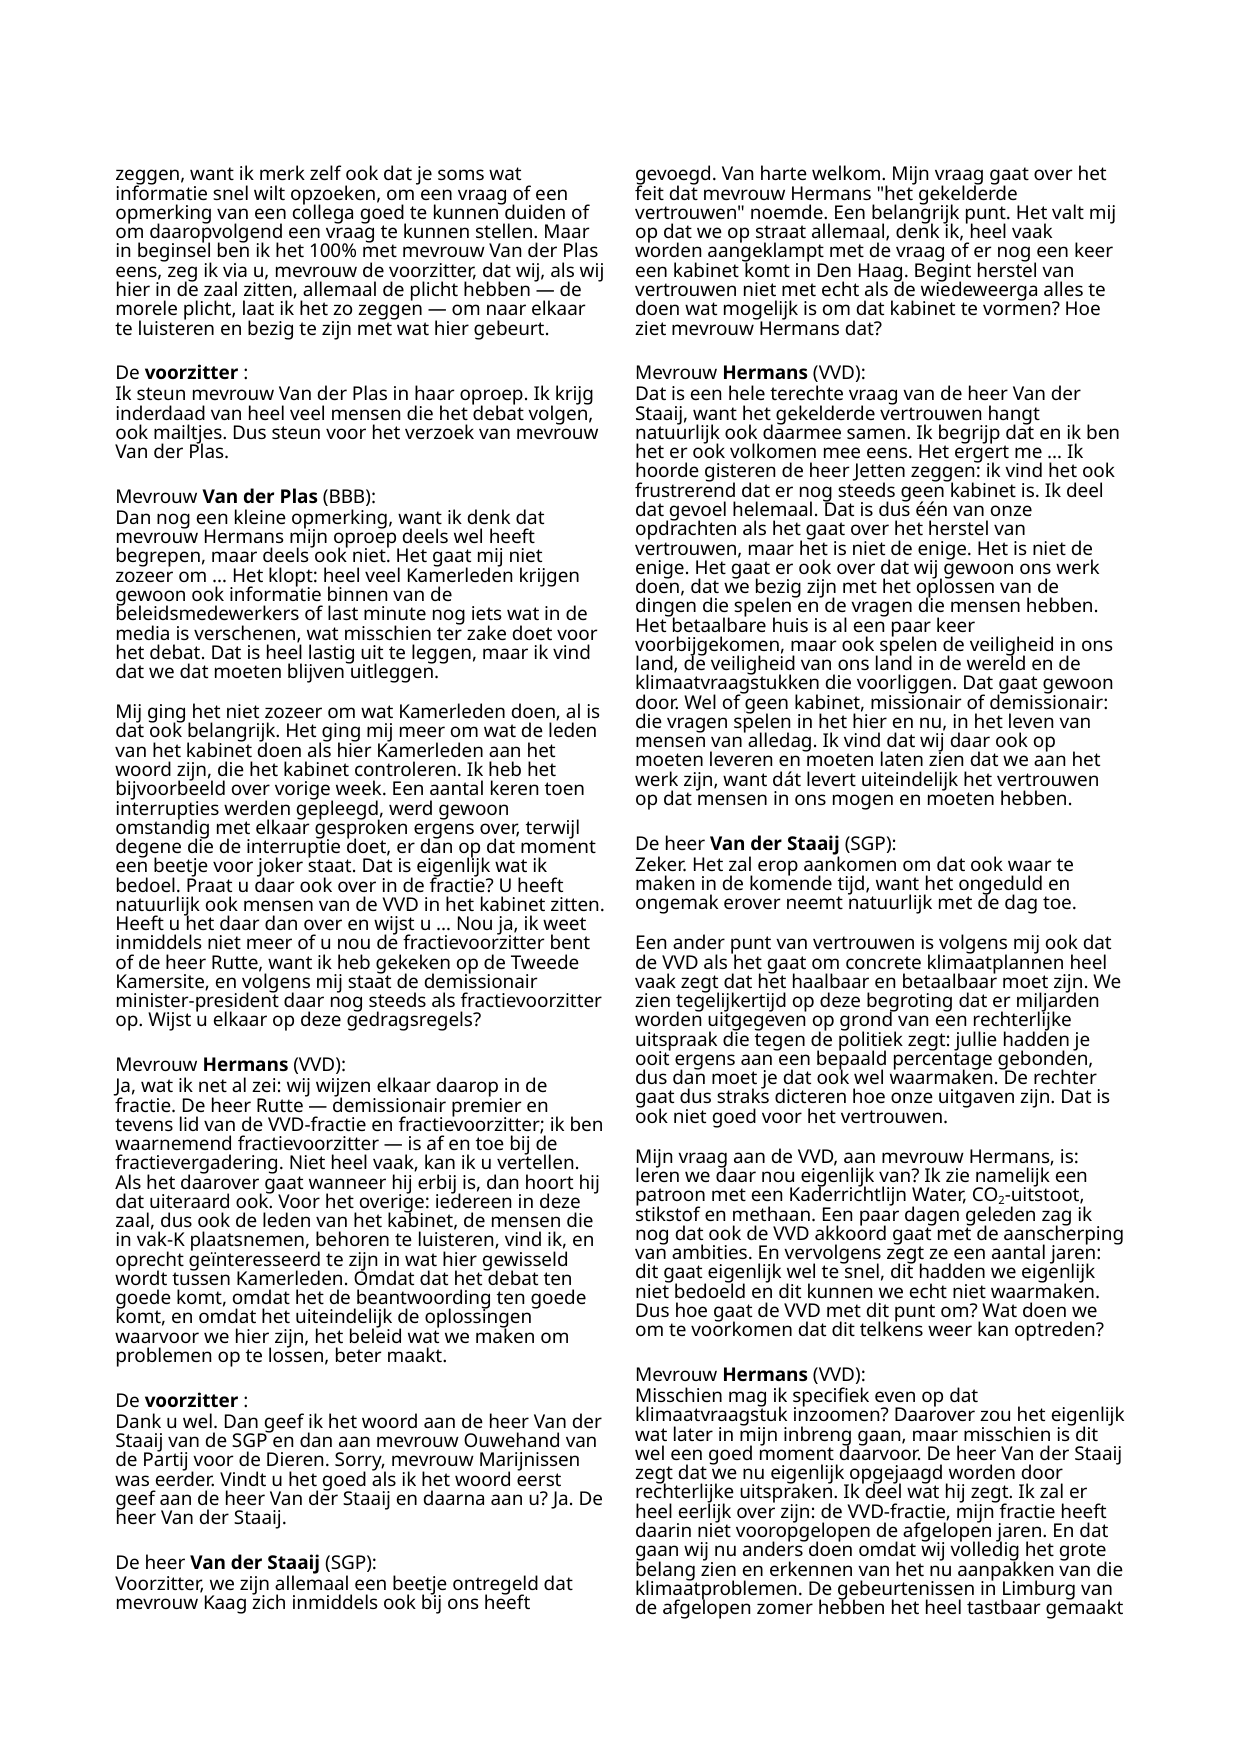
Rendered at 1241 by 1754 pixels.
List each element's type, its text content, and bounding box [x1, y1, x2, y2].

text Mevrouw Hermans (VVD): [635, 359, 1125, 385]
text Mij ging het niet zozeer om wat Kamerleden doen, al is dat ook belangrijk. Het ging mij meer om wat de leden van het kabinet doen als hier Kamerleden aan het woord zijn, die het kabinet controleren. Ik heb het bijvoorbeeld over vorige week. Een aantal keren toen interrupties werden gepleegd, werd gewoon omstandig met elkaar gesproken ergens over, terwijl degene die de interruptie doet, er dan op dat moment een beetje voor joker staat. Dat is eigenlijk wat ik bedoel. Praat u daar ook over in de fractie? U heeft natuurlijk ook mensen van de VVD in het kabinet zitten. Heeft u het daar dan over en wijst u … Nou ja, ik weet inmiddels niet meer of u nou de fractievoorzitter bent of de heer Rutte, want ik heb gekeken op de Tweede Kamersite, en volgens mij staat de demissionair minister-president daar nog steeds als fractievoorzitter op. Wijst u elkaar op deze gedragsregels? [115, 703, 605, 1031]
text De voorzitter : [115, 359, 605, 385]
text Mijn vraag aan de VVD, aan mevrouw Hermans, is: leren we daar nou eigenlijk van? Ik zie namelijk een patroon met een Kaderrichtlijn Water, CO2-uitstoot, stikstof en methaan. Een paar dagen geleden zag ik nog dat ook de VVD akkoord gaat met de aanscherping van ambities. En vervolgens zegt ze een aantal jaren: dit gaat eigenlijk wel te snel, dit hadden we eigenlijk niet bedoeld en dit kunnen we echt niet waarmaken. Dus hoe gaat de VVD met dit punt om? Wat doen we om te voorkomen dat dit telkens weer kan optreden? [635, 1148, 1125, 1341]
text zeggen, want ik merk zelf ook dat je soms wat informatie snel wilt opzoeken, om een vraag of een opmerking van een collega goed te kunnen duiden of om daaropvolgend een vraag te kunnen stellen. Maar in beginsel ben ik het 100% met mevrouw Van der Plas eens, zeg ik via u, mevrouw de voorzitter, dat wij, als wij hier in de zaal zitten, allemaal de plicht hebben — de morele plicht, laat ik het zo zeggen — om naar elkaar te luisteren en bezig te zijn met wat hier gebeurt. [115, 165, 605, 339]
text Dan nog een kleine opmerking, want ik denk dat mevrouw Hermans mijn oproep deels wel heeft begrepen, maar deels ook niet. Het gaat mij niet zozeer om … Het klopt: heel veel Kamerleden krijgen gewoon ook informatie binnen van de beleidsmedewerkers of last minute nog iets wat in de media is verschenen, wat misschien ter zake doet voor het debat. Dat is heel lastig uit te leggen, maar ik vind dat we dat moeten blijven uitleggen. [115, 509, 605, 682]
text Zeker. Het zal erop aankomen om dat ook waar te maken in de komende tijd, want het ongeduld en ongemak erover neemt natuurlijk met de dag toe. [635, 856, 1125, 914]
text Mevrouw Van der Plas (BBB): [115, 483, 605, 509]
text Mevrouw Hermans (VVD): [635, 1361, 1125, 1387]
text Een ander punt van vertrouwen is volgens mij ook dat de VVD als het gaat om concrete klimaatplannen heel vaak zegt dat het haalbaar en betaalbaar moet zijn. We zien tegelijkertijd op deze begroting dat er miljarden worden uitgegeven op grond van een rechterlijke uitspraak die tegen de politiek zegt: jullie hadden je ooit ergens aan een bepaald percentage gebonden, dus dan moet je dat ook wel waarmaken. De rechter gaat dus straks dicteren hoe onze uitgaven zijn. Dat is ook niet goed voor het vertrouwen. [635, 934, 1125, 1127]
text gevoegd. Van harte welkom. Mijn vraag gaat over het feit dat mevrouw Hermans "het gekelderde vertrouwen" noemde. Een belangrijk punt. Het valt mij op dat we op straat allemaal, denk ik, heel vaak worden aangeklampt met de vraag of er nog een keer een kabinet komt in Den Haag. Begint herstel van vertrouwen niet met echt als de wiedeweerga alles te doen wat mogelijk is om dat kabinet te vormen? Hoe ziet mevrouw Hermans dat? [635, 165, 1125, 339]
text Misschien mag ik specifiek even op dat klimaatvraagstuk inzoomen? Daarover zou het eigenlijk wat later in mijn inbreng gaan, maar misschien is dit wel een goed moment daarvoor. De heer Van der Staaij zegt dat we nu eigenlijk opgejaagd worden door rechterlijke uitspraken. Ik deel wat hij zegt. Ik zal er heel eerlijk over zijn: de VVD-fractie, mijn fractie heeft daarin niet vooropgelopen de afgelopen jaren. En dat gaan wij nu anders doen omdat wij volledig het grote belang zien en erkennen van het nu aanpakken van die klimaatproblemen. De gebeurtenissen in Limburg van de afgelopen zomer hebben het heel tastbaar gemaakt [635, 1387, 1125, 1618]
text Voorzitter, we zijn allemaal een beetje ontregeld dat mevrouw Kaag zich inmiddels ook bij ons heeft [115, 1575, 605, 1614]
text Dank u wel. Dan geef ik het woord aan de heer Van der Staaij van de SGP en dan aan mevrouw Ouwehand van de Partij voor de Dieren. Sorry, mevrouw Marijnissen was eerder. Vindt u het goed als ik het woord eerst geef aan de heer Van der Staaij en daarna aan u? Ja. De heer Van der Staaij. [115, 1413, 605, 1528]
text Mevrouw Hermans (VVD): [115, 1052, 605, 1077]
text De voorzitter : [115, 1387, 605, 1413]
text Dat is een hele terechte vraag van de heer Van der Staaij, want het gekelderde vertrouwen hangt natuurlijk ook daarmee samen. Ik begrijp dat en ik ben het er ook volkomen mee eens. Het ergert me … Ik hoorde gisteren de heer Jetten zeggen: ik vind het ook frustrerend dat er nog steeds geen kabinet is. Ik deel dat gevoel helemaal. Dat is dus één van onze opdrachten als het gaat over het herstel van vertrouwen, maar het is niet de enige. Het is niet de enige. Het gaat er ook over dat wij gewoon ons werk doen, dat we bezig zijn met het oplossen van de dingen die spelen en de vragen die mensen hebben. Het betaalbare huis is al een paar keer voorbijgekomen, maar ook spelen de veiligheid in ons land, de veiligheid van ons land in de wereld en de klimaatvraagstukken die voorliggen. Dat gaat gewoon door. Wel of geen kabinet, missionair of demissionair: die vragen spelen in het hier en nu, in het leven van mensen van alledag. Ik vind dat wij daar ook op moeten leveren en moeten laten zien dat we aan het werk zijn, want dát levert uiteindelijk het vertrouwen op dat mensen in ons mogen en moeten hebben. [635, 385, 1125, 809]
text De heer Van der Staaij (SGP): [635, 830, 1125, 856]
text Ik steun mevrouw Van der Plas in haar oproep. Ik krijg inderdaad van heel veel mensen die het debat volgen, ook mailtjes. Dus steun voor het verzoek van mevrouw Van der Plas. [115, 385, 605, 462]
text De heer Van der Staaij (SGP): [115, 1549, 605, 1575]
text Ja, wat ik net al zei: wij wijzen elkaar daarop in de fractie. De heer Rutte — demissionair premier en tevens lid van de VVD-fractie en fractievoorzitter; ik ben waarnemend fractievoorzitter — is af en toe bij de fractievergadering. Niet heel vaak, kan ik u vertellen. Als het daarover gaat wanneer hij erbij is, dan hoort hij dat uiteraard ook. Voor het overige: iedereen in deze zaal, dus ook de leden van het kabinet, de mensen die in vak-K plaatsnemen, behoren te luisteren, vind ik, en oprecht geïnteresseerd te zijn in wat hier gewisseld wordt tussen Kamerleden. Omdat dat het debat ten goede komt, omdat het de beantwoording ten goede komt, en omdat het uiteindelijk de oplossingen waarvoor we hier zijn, het beleid wat we maken om problemen op te lossen, beter maakt. [115, 1077, 605, 1366]
